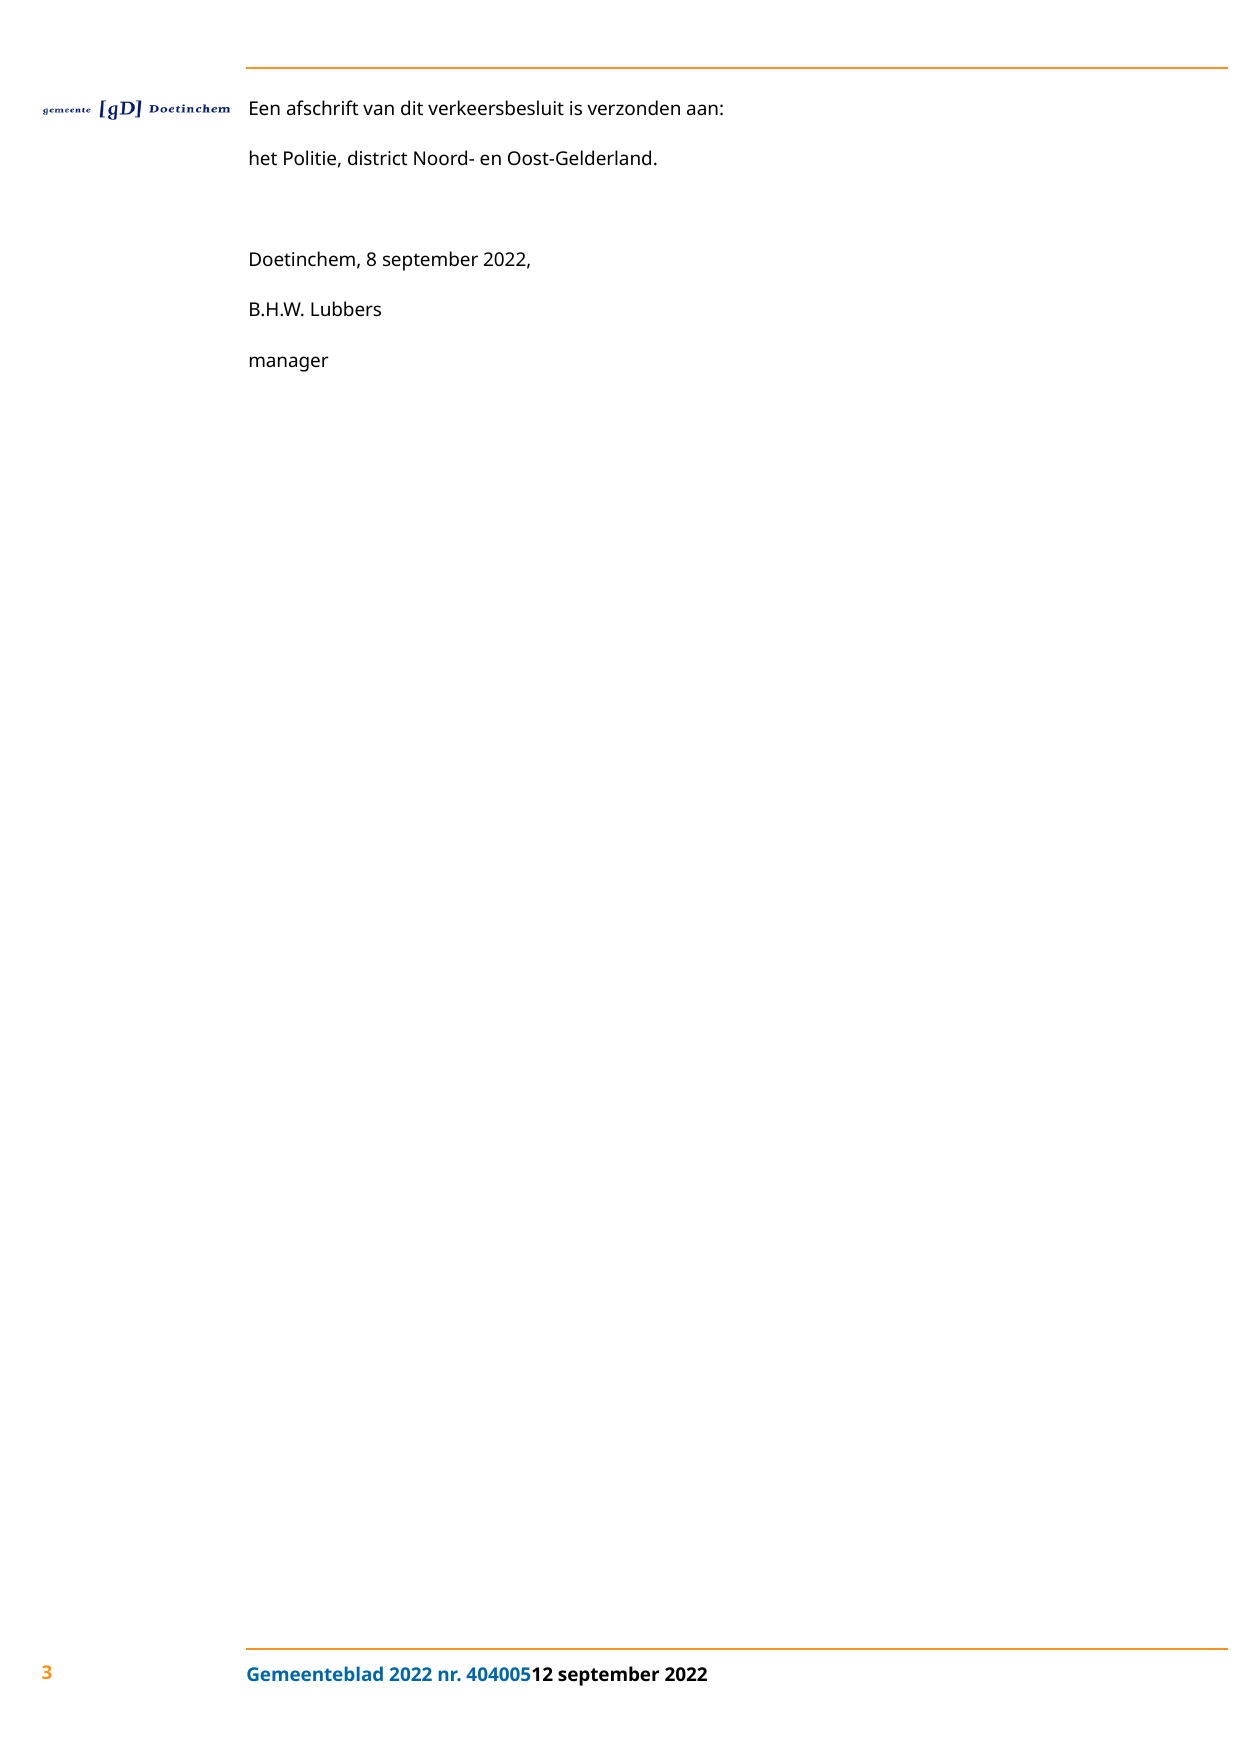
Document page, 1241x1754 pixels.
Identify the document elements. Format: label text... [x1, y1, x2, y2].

picture [41, 47, 231, 172]
text B.H.W. Lubbers [248, 296, 1152, 322]
text Een afschrift van dit verkeersbesluit is verzonden aan: [248, 95, 1152, 121]
text manager [248, 347, 1152, 373]
text Doetinchem, 8 september 2022, [248, 246, 1152, 272]
text het Politie, district Noord- en Oost-Gelderland. [248, 145, 1152, 171]
